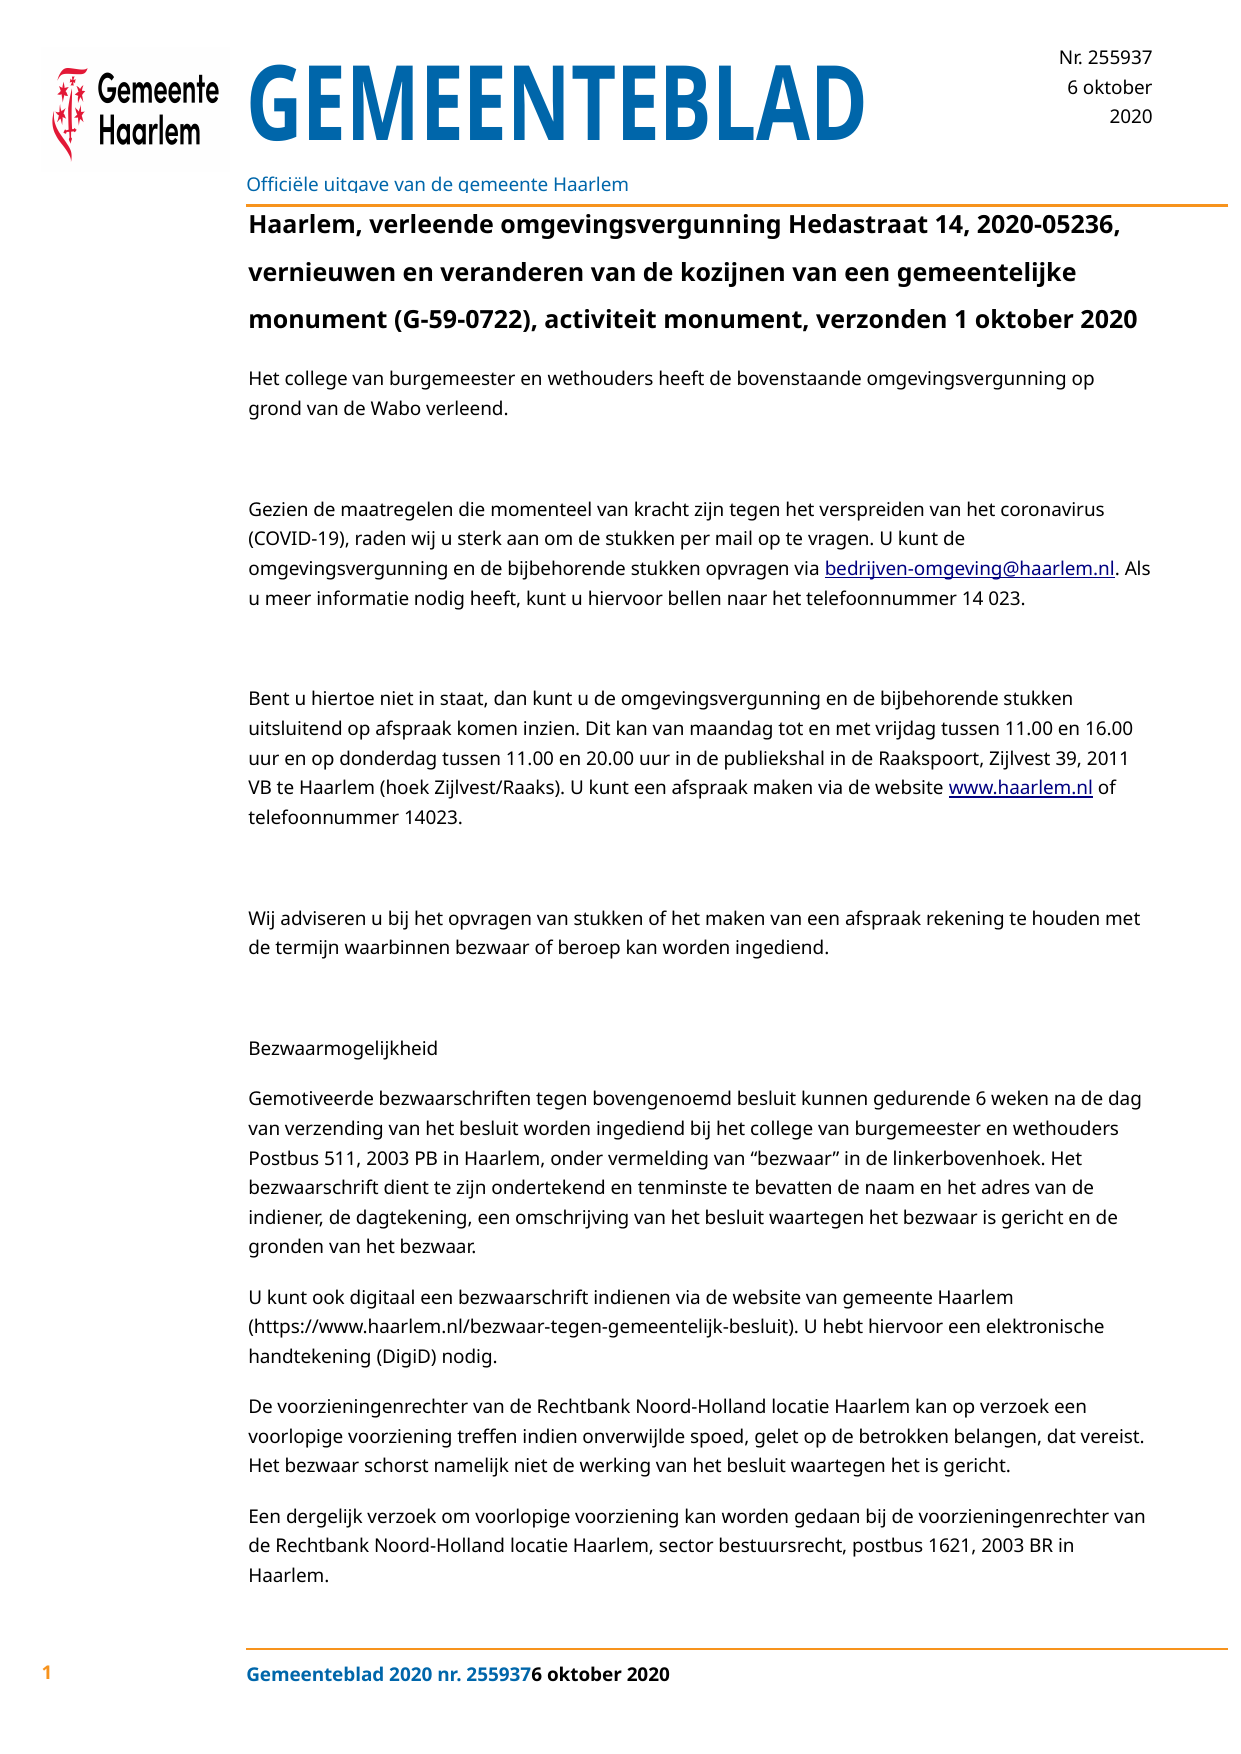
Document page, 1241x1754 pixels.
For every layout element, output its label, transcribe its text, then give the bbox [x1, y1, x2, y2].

text De voorzieningenrechter van de Rechtbank Noord-Holland locatie Haarlem kan op verzoek een voorlopige voorziening treffen indien onverwijlde spoed, gelet op de betrokken belangen, dat vereist. Het bezwaar schorst namelijk niet de werking van het besluit waartegen het is gericht. [248, 1393, 1152, 1478]
text Wij adviseren u bij het opvragen van stukken of het maken van een afspraak rekening te houden met de termijn waarbinnen bezwaar of beroep kan worden ingediend. [248, 905, 1152, 960]
text U kunt ook digitaal een bezwaarschrift indienen via de website van gemeente Haarlem (https://www.haarlem.nl/bezwaar-tegen-gemeentelijk-besluit). U hebt hiervoor een elektronische handtekening (DigiD) nodig. [248, 1284, 1152, 1369]
text Het college van burgemeester en wethouders heeft de bovenstaande omgevingsvergunning op grond van de Wabo verleend. [248, 366, 1152, 421]
text Bent u hiertoe niet in staat, dan kunt u de omgevingsvergunning en de bijbehorende stukken uitsluitend op afspraak komen inzien. Dit kan van maandag tot en met vrijdag tussen 11.00 en 16.00 uur en op donderdag tussen 11.00 en 20.00 uur in de publiekshal in de Raakspoort, Zijlvest 39, 2011 VB te Haarlem (hoek Zijlvest/Raaks). U kunt een afspraak maken via de website www.haarlem.nl of telefoonnummer 14023. [248, 686, 1152, 829]
text Haarlem, verleende omgevingsvergunning Hedastraat 14, 2020-05236, vernieuwen en veranderen van de kozijnen van een gemeentelijke monument (G-59-0722), activiteit monument, verzonden 1 oktober 2020 [248, 207, 1152, 336]
picture [41, 47, 231, 172]
text Gemotiveerde bezwaarschriften tegen bovengenoemd besluit kunnen gedurende 6 weken na de dag van verzending van het besluit worden ingediend bij het college van burgemeester en wethouders Postbus 511, 2003 PB in Haarlem, onder vermelding van “bezwaar” in de linkerbovenhoek. Het bezwaarschrift dient te zijn ondertekend en tenminste te bevatten de naam en het adres van de indiener, de dagtekening, een omschrijving van het besluit waartegen het bezwaar is gericht en de gronden van het bezwaar. [248, 1086, 1152, 1259]
text Een dergelijk verzoek om voorlopige voorziening kan worden gedaan bij de voorzieningenrechter van de Rechtbank Noord-Holland locatie Haarlem, sector bestuursrecht, postbus 1621, 2003 BR in Haarlem. [248, 1503, 1152, 1588]
text Bezwaarmogelijkheid [248, 1035, 1152, 1061]
text Gezien de maatregelen die momenteel van kracht zijn tegen het verspreiden van het coronavirus (COVID-19), raden wij u sterk aan om de stukken per mail op te vragen. U kunt de omgevingsvergunning en de bijbehorende stukken opvragen via bedrijven-omgeving@haarlem.nl. Als u meer informatie nodig heeft, kunt u hiervoor bellen naar het telefoonnummer 14 023. [248, 496, 1152, 610]
